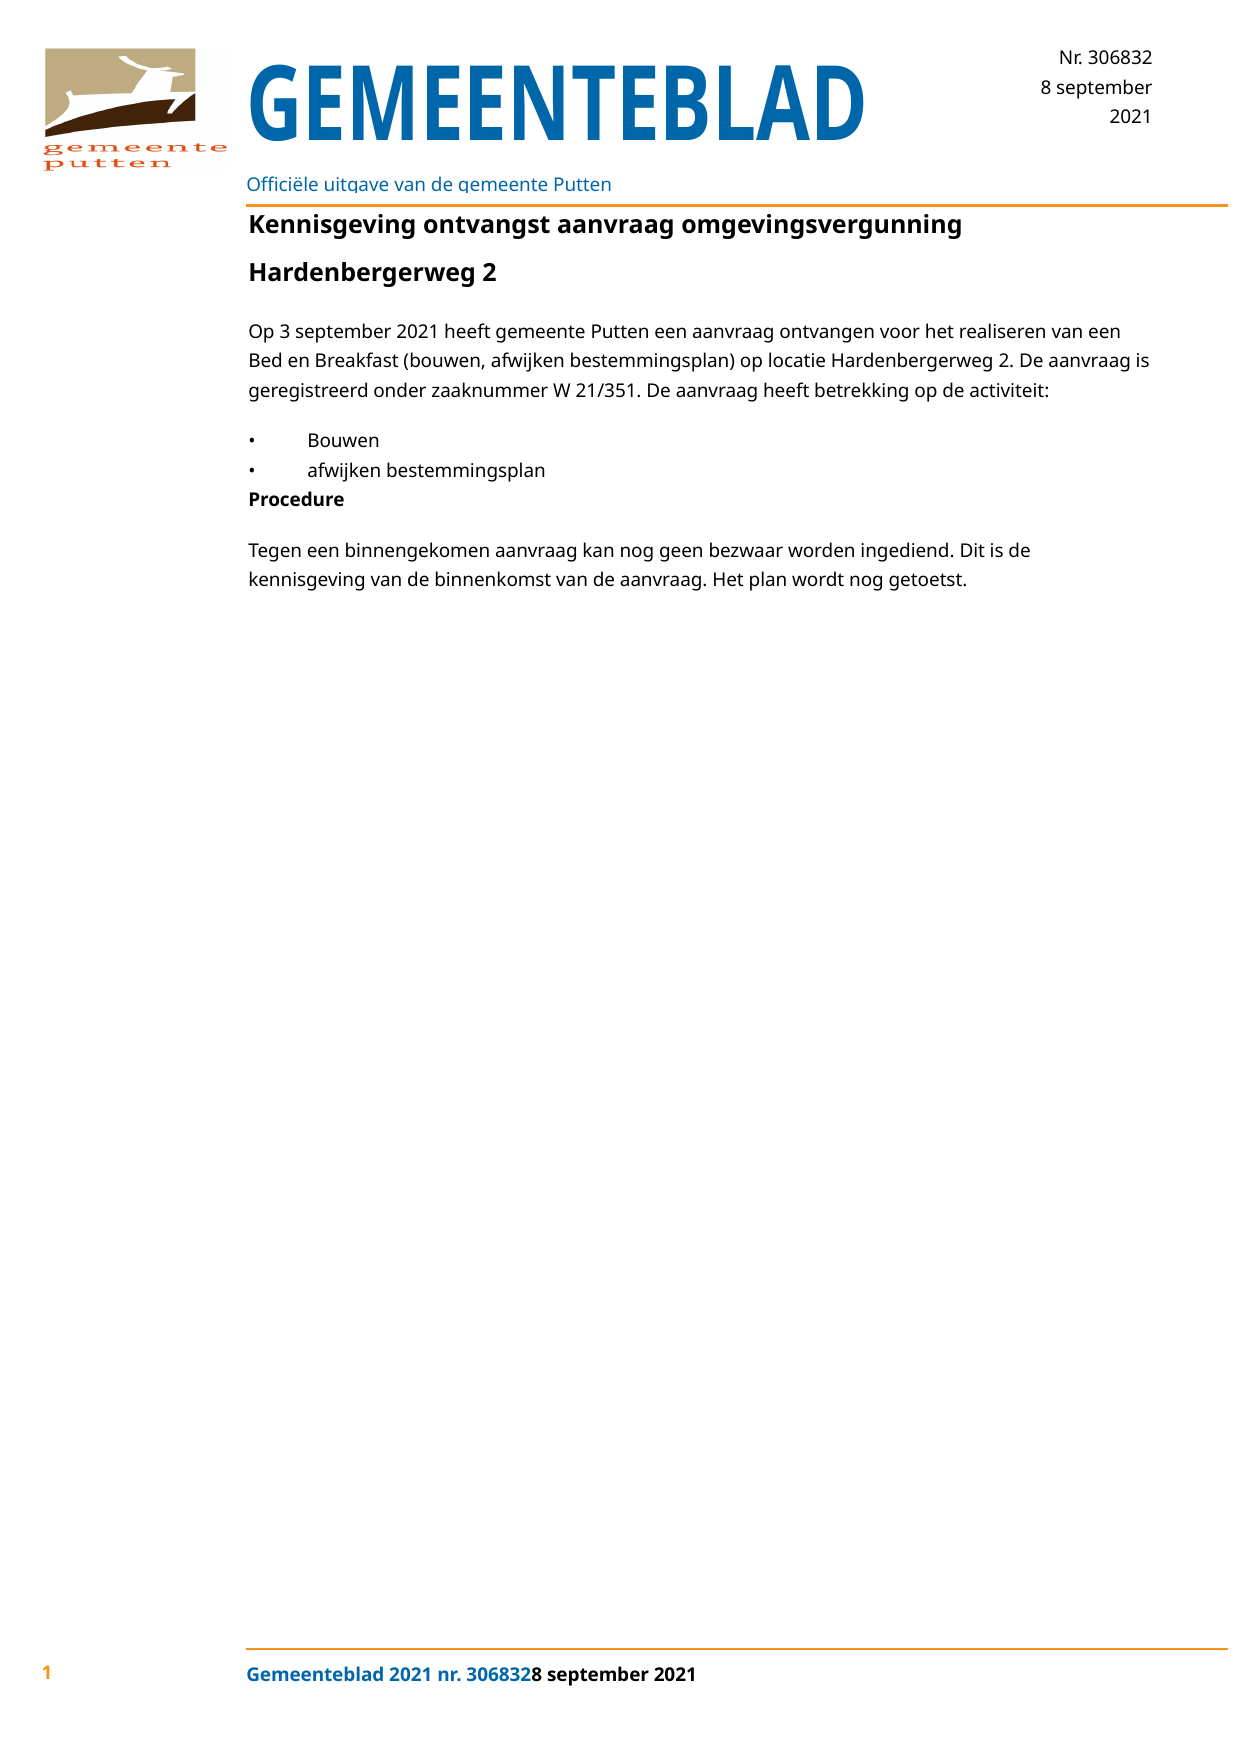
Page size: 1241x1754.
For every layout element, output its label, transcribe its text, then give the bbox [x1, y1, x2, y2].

list afwijken bestemmingsplan [248, 457, 1152, 483]
text Kennisgeving ontvangst aanvraag omgevingsvergunning Hardenbergerweg 2 [248, 207, 1152, 288]
text Procedure [248, 487, 1152, 512]
text Tegen een binnengekomen aanvraag kan nog geen bezwaar worden ingediend. Dit is de kennisgeving van de binnenkomst van de aanvraag. Het plan wordt nog getoetst. [248, 537, 1152, 592]
picture [41, 47, 231, 172]
list Bouwen [248, 427, 1152, 453]
text Op 3 september 2021 heeft gemeente Putten een aanvraag ontvangen voor het realiseren van een Bed en Breakfast (bouwen, afwijken bestemmingsplan) op locatie Hardenbergerweg 2. De aanvraag is geregistreerd onder zaaknummer W 21/351. De aanvraag heeft betrekking op de activiteit: [248, 318, 1152, 403]
